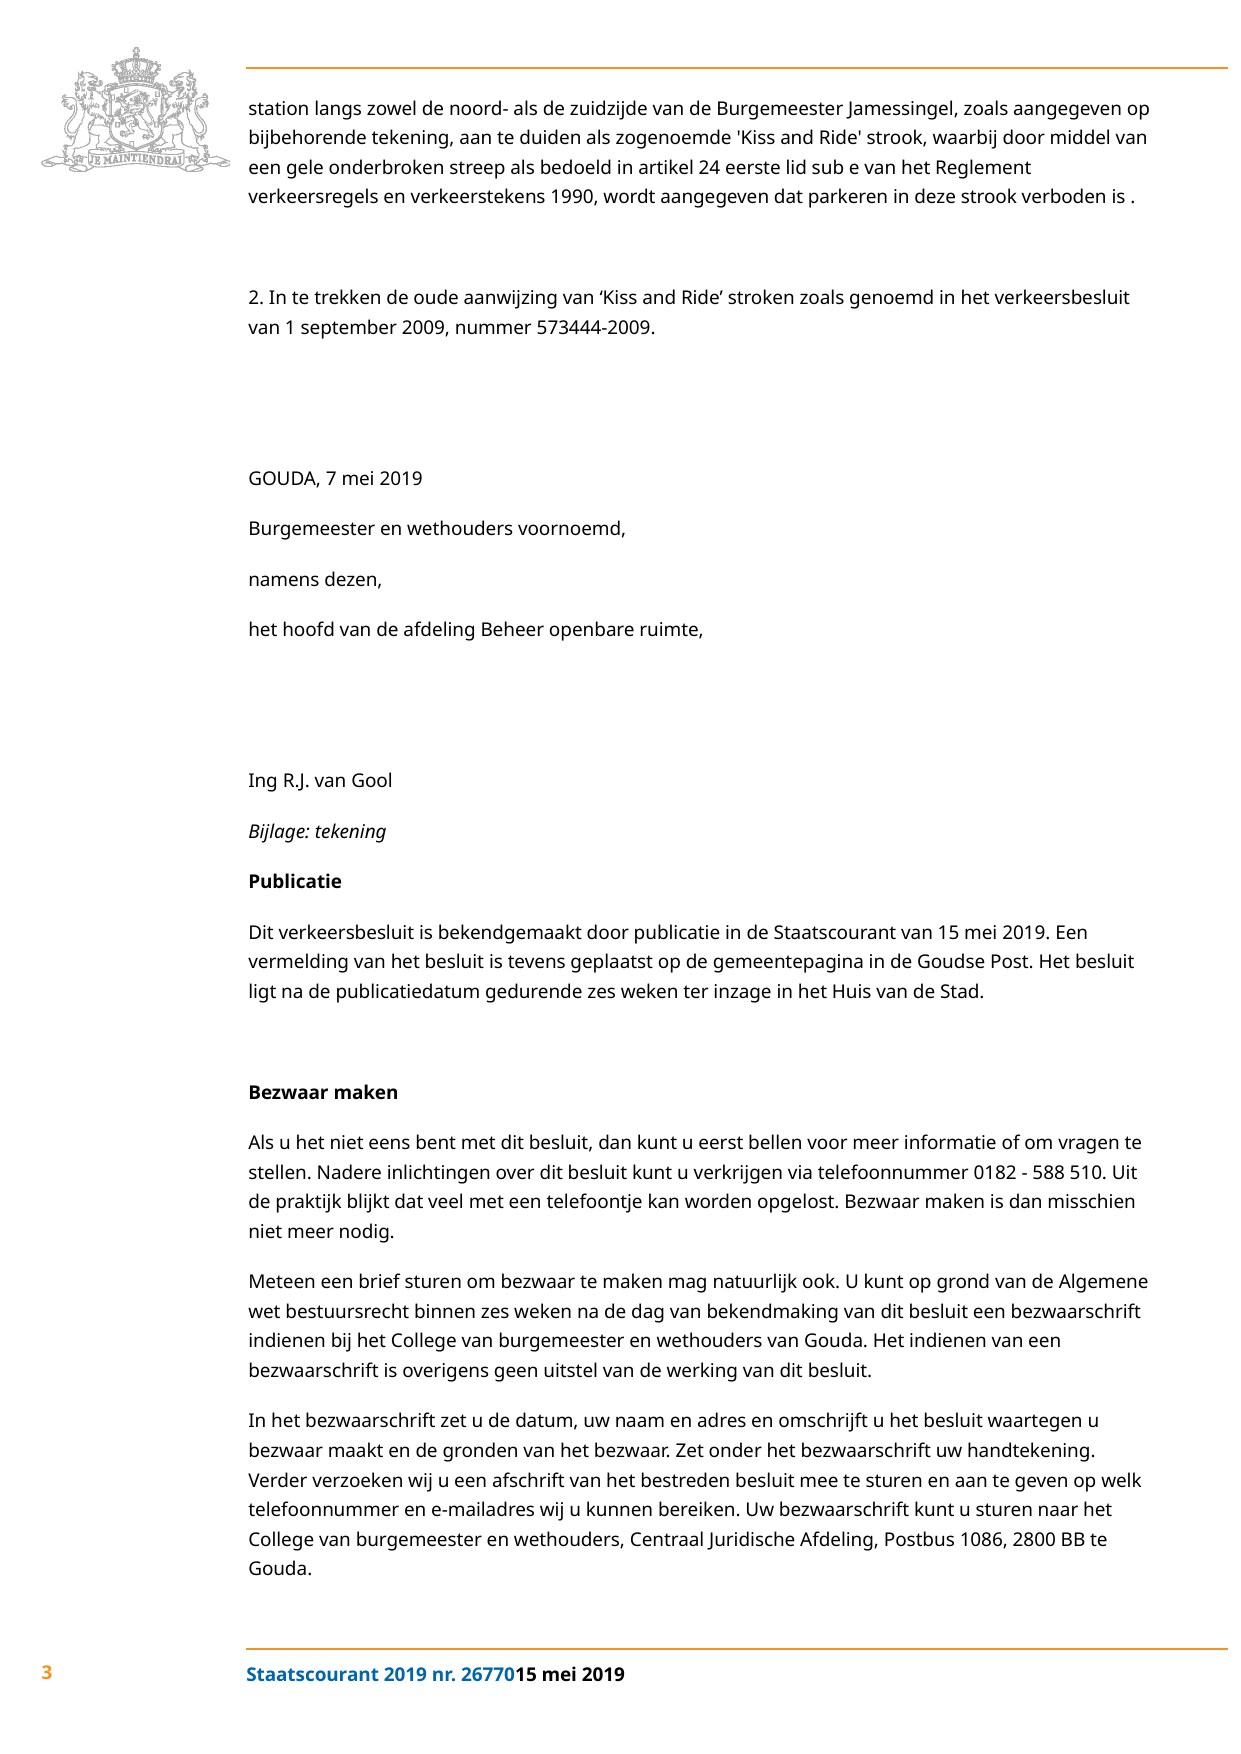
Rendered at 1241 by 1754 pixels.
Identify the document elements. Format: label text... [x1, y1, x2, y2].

text Bijlage: tekening [248, 818, 1152, 844]
text station langs zowel de noord- als de zuidzijde van de Burgemeester Jamessingel, zoals aangegeven op bijbehorende tekening, aan te duiden als zogenoemde 'Kiss and Ride' strook, waarbij door middel van een gele onderbroken streep als bedoeld in artikel 24 eerste lid sub e van het Reglement verkeersregels en verkeerstekens 1990, wordt aangegeven dat parkeren in deze strook verboden is . [248, 95, 1152, 209]
picture [41, 47, 231, 172]
text Als u het niet eens bent met dit besluit, dan kunt u eerst bellen voor meer informatie of om vragen te stellen. Nadere inlichtingen over dit besluit kunt u verkrijgen via telefoonnummer 0182 - 588 510. Uit de praktijk blijkt dat veel met een telefoontje kan worden opgelost. Bezwaar maken is dan misschien niet meer nodig. [248, 1129, 1152, 1244]
text Burgemeester en wethouders voornoemd, [248, 516, 1152, 541]
text Publicatie [248, 868, 1152, 894]
text GOUDA, 7 mei 2019 [248, 465, 1152, 491]
text 2. In te trekken de oude aanwijzing van ‘Kiss and Ride’ stroken zoals genoemd in het verkeersbesluit van 1 september 2009, nummer 573444-2009. [248, 284, 1152, 340]
text het hoofd van de afdeling Beheer openbare ruimte, [248, 616, 1152, 642]
text namens dezen, [248, 566, 1152, 592]
text Meteen een brief sturen om bezwaar te maken mag natuurlijk ook. U kunt op grond van de Algemene wet bestuursrecht binnen zes weken na de dag van bekendmaking van dit besluit een bezwaarschrift indienen bij het College van burgemeester en wethouders van Gouda. Het indienen van een bezwaarschrift is overigens geen uitstel van de werking van dit besluit. [248, 1268, 1152, 1383]
text In het bezwaarschrift zet u de datum, uw naam en adres en omschrijft u het besluit waartegen u bezwaar maakt en de gronden van het bezwaar. Zet onder het bezwaarschrift uw handtekening. Verder verzoeken wij u een afschrift van het bestreden besluit mee te sturen en aan te geven op welk telefoonnummer en e-mailadres wij u kunnen bereiken. Uw bezwaarschrift kunt u sturen naar het College van burgemeester en wethouders, Centraal Juridische Afdeling, Postbus 1086, 2800 BB te Gouda. [248, 1408, 1152, 1581]
text Dit verkeersbesluit is bekendgemaakt door publicatie in de Staatscourant van 15 mei 2019. Een vermelding van het besluit is tevens geplaatst op de gemeentepagina in de Goudse Post. Het besluit ligt na de publicatiedatum gedurende zes weken ter inzage in het Huis van de Stad. [248, 919, 1152, 1004]
text Ing R.J. van Gool [248, 768, 1152, 793]
text Bezwaar maken [248, 1079, 1152, 1105]
